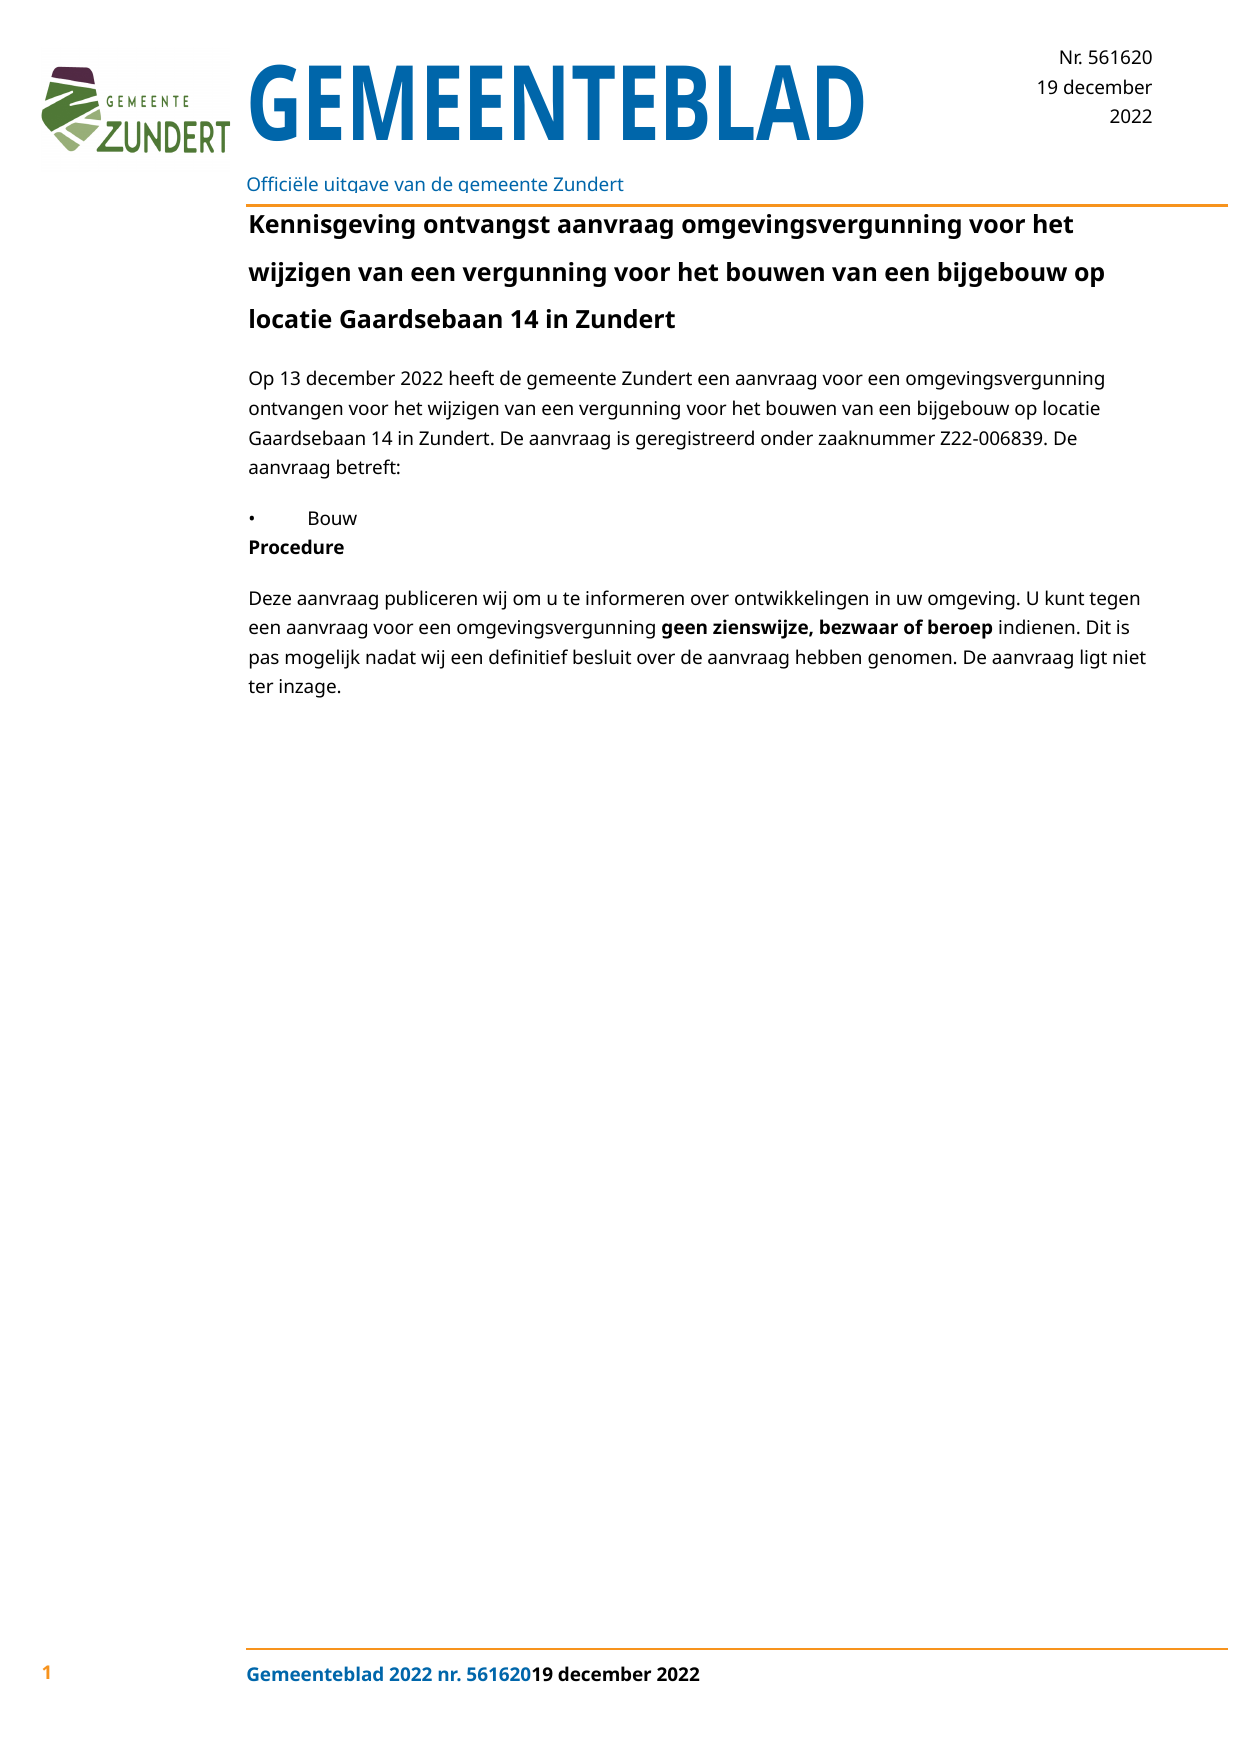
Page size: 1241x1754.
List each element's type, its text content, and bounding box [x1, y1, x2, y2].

text Deze aanvraag publiceren wij om u te informeren over ontwikkelingen in uw omgeving. U kunt tegen een aanvraag voor een omgevingsvergunning geen zienswijze, bezwaar of beroep indienen. Dit is pas mogelijk nadat wij een definitief besluit over de aanvraag hebben genomen. De aanvraag ligt niet ter inzage. [248, 585, 1152, 699]
text Kennisgeving ontvangst aanvraag omgevingsvergunning voor het wijzigen van een vergunning voor het bouwen van een bijgebouw op locatie Gaardsebaan 14 in Zundert [248, 207, 1152, 336]
text Op 13 december 2022 heeft de gemeente Zundert een aanvraag voor een omgevingsvergunning ontvangen voor het wijzigen van een vergunning voor het bouwen van een bijgebouw op locatie Gaardsebaan 14 in Zundert. De aanvraag is geregistreerd onder zaaknummer Z22-006839. De aanvraag betreft: [248, 366, 1152, 480]
list Bouw [248, 505, 1152, 530]
text Procedure [248, 534, 1152, 560]
picture [41, 47, 231, 172]
